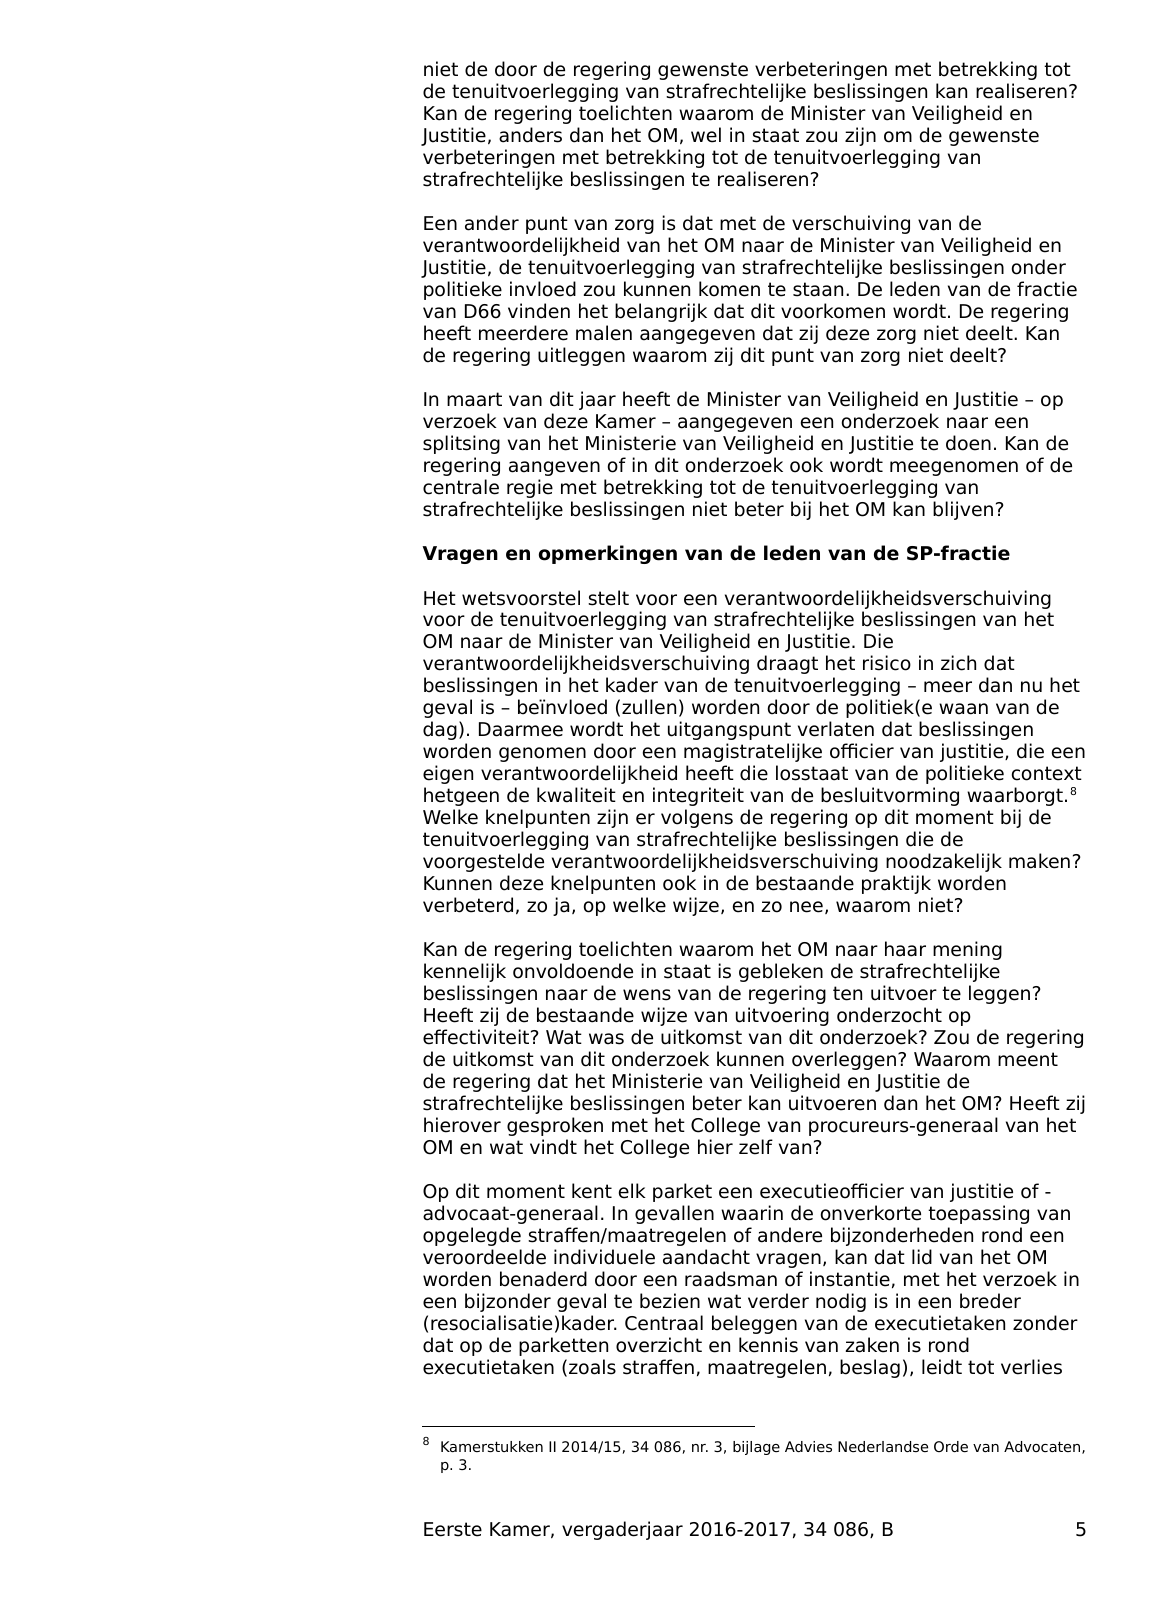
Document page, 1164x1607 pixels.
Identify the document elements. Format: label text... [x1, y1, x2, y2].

text In maart van dit jaar heeft de Minister van Veiligheid en Justitie – op verzoek van deze Kamer – aangegeven een onderzoek naar een splitsing van het Ministerie van Veiligheid en Justitie te doen. Kan de regering aangeven of in dit onderzoek ook wordt meegenomen of de centrale regie met betrekking tot de tenuitvoerlegging van strafrechtelijke beslissingen niet beter bij het OM kan blijven? [422, 389, 1087, 521]
subtitle Vragen en opmerkingen van de leden van de SP-fractie [422, 543, 1087, 565]
text Op dit moment kent elk parket een executieofficier van justitie of -advocaat-generaal. In gevallen waarin de onverkorte toepassing van opgelegde straffen/maatregelen of andere bijzonderheden rond een veroordeelde individuele aandacht vragen, kan dat lid van het OM worden benaderd door een raadsman of instantie, met het verzoek in een bijzonder geval te bezien wat verder nodig is in een breder (resocialisatie)kader. Centraal beleggen van de executietaken zonder dat op de parketten overzicht en kennis van zaken is rond executietaken (zoals straffen, maatregelen, beslag), leidt tot verlies [422, 1181, 1087, 1379]
text niet de door de regering gewenste verbeteringen met betrekking tot de tenuitvoerlegging van strafrechtelijke beslissingen kan realiseren? Kan de regering toelichten waarom de Minister van Veiligheid en Justitie, anders dan het OM, wel in staat zou zijn om de gewenste verbeteringen met betrekking tot de tenuitvoerlegging van strafrechtelijke beslissingen te realiseren? [422, 59, 1087, 191]
text Kamerstukken II 2014/15, 34 086, nr. 3, bijlage Advies Nederlandse Orde van Advocaten, p. 3. [422, 1435, 1087, 1474]
text Het wetsvoorstel stelt voor een verantwoordelijkheidsverschuiving voor de tenuitvoerlegging van strafrechtelijke beslissingen van het OM naar de Minister van Veiligheid en Justitie. Die verantwoordelijkheidsverschuiving draagt het risico in zich dat beslissingen in het kader van de tenuitvoerlegging – meer dan nu het geval is – beïnvloed (zullen) worden door de politiek(e waan van de dag). Daarmee wordt het uitgangspunt verlaten dat beslissingen worden genomen door een magistratelijke officier van justitie, die een eigen verantwoordelijkheid heeft die losstaat van de politieke context hetgeen de kwaliteit en integriteit van de besluitvorming waarborgt. Welke knelpunten zijn er volgens de regering op dit moment bij de tenuitvoerlegging van strafrechtelijke beslissingen die de voorgestelde verantwoordelijkheidsverschuiving noodzakelijk maken? Kunnen deze knelpunten ook in de bestaande praktijk worden verbeterd, zo ja, op welke wijze, en zo nee, waarom niet? [422, 587, 1087, 917]
text Kan de regering toelichten waarom het OM naar haar mening kennelijk onvoldoende in staat is gebleken de strafrechtelijke beslissingen naar de wens van de regering ten uitvoer te leggen? Heeft zij de bestaande wijze van uitvoering onderzocht op effectiviteit? Wat was de uitkomst van dit onderzoek? Zou de regering de uitkomst van dit onderzoek kunnen overleggen? Waarom meent de regering dat het Ministerie van Veiligheid en Justitie de strafrechtelijke beslissingen beter kan uitvoeren dan het OM? Heeft zij hierover gesproken met het College van procureurs-generaal van het OM en wat vindt het College hier zelf van? [422, 939, 1087, 1159]
text Een ander punt van zorg is dat met de verschuiving van de verantwoordelijkheid van het OM naar de Minister van Veiligheid en Justitie, de tenuitvoerlegging van strafrechtelijke beslissingen onder politieke invloed zou kunnen komen te staan. De leden van de fractie van D66 vinden het belangrijk dat dit voorkomen wordt. De regering heeft meerdere malen aangegeven dat zij deze zorg niet deelt. Kan de regering uitleggen waarom zij dit punt van zorg niet deelt? [422, 213, 1087, 367]
